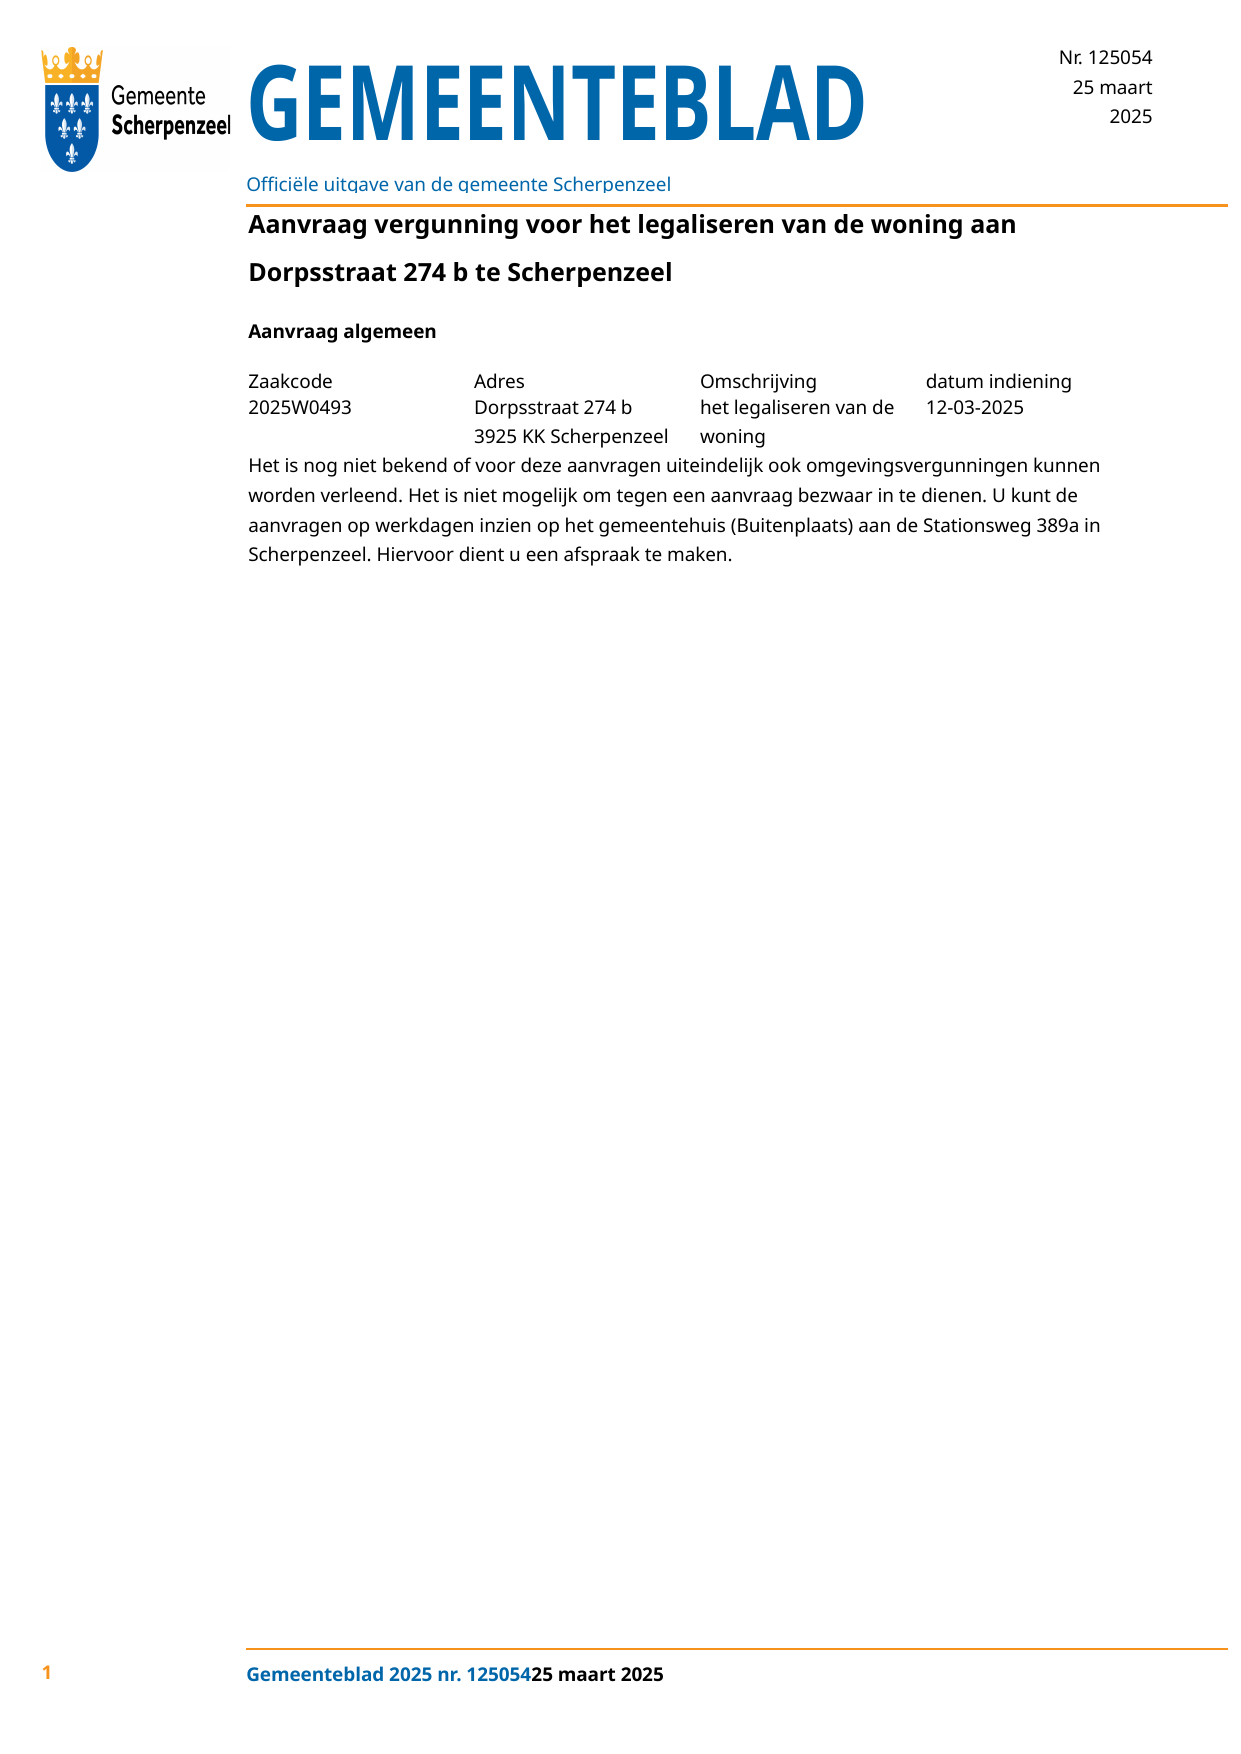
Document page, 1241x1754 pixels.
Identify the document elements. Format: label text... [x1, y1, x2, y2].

table_header Adres [474, 369, 700, 394]
table_cell Dorpsstraat 274 b 3925 KK Scherpenzeel [474, 394, 700, 449]
table_cell 12-03-2025 [926, 394, 1152, 449]
text Het is nog niet bekend of voor deze aanvragen uiteindelijk ook omgevingsvergunningen kunnen worden verleend. Het is niet mogelijk om tegen een aanvraag bezwaar in te dienen. U kunt de aanvragen op werkdagen inzien op het gemeentehuis (Buitenplaats) aan de Stationsweg 389a in Scherpenzeel. Hiervoor dient u een afspraak te maken. [248, 453, 1152, 567]
table_header datum indiening [926, 369, 1152, 394]
table_header Zaakcode [248, 369, 474, 394]
table_header Omschrijving [700, 369, 926, 394]
table_cell het legaliseren van de woning [700, 394, 926, 449]
text Aanvraag vergunning voor het legaliseren van de woning aan Dorpsstraat 274 b te Scherpenzeel [248, 207, 1152, 288]
table_cell 2025W0493 [248, 394, 474, 449]
picture [41, 47, 231, 172]
text Aanvraag algemeen [248, 318, 1152, 344]
